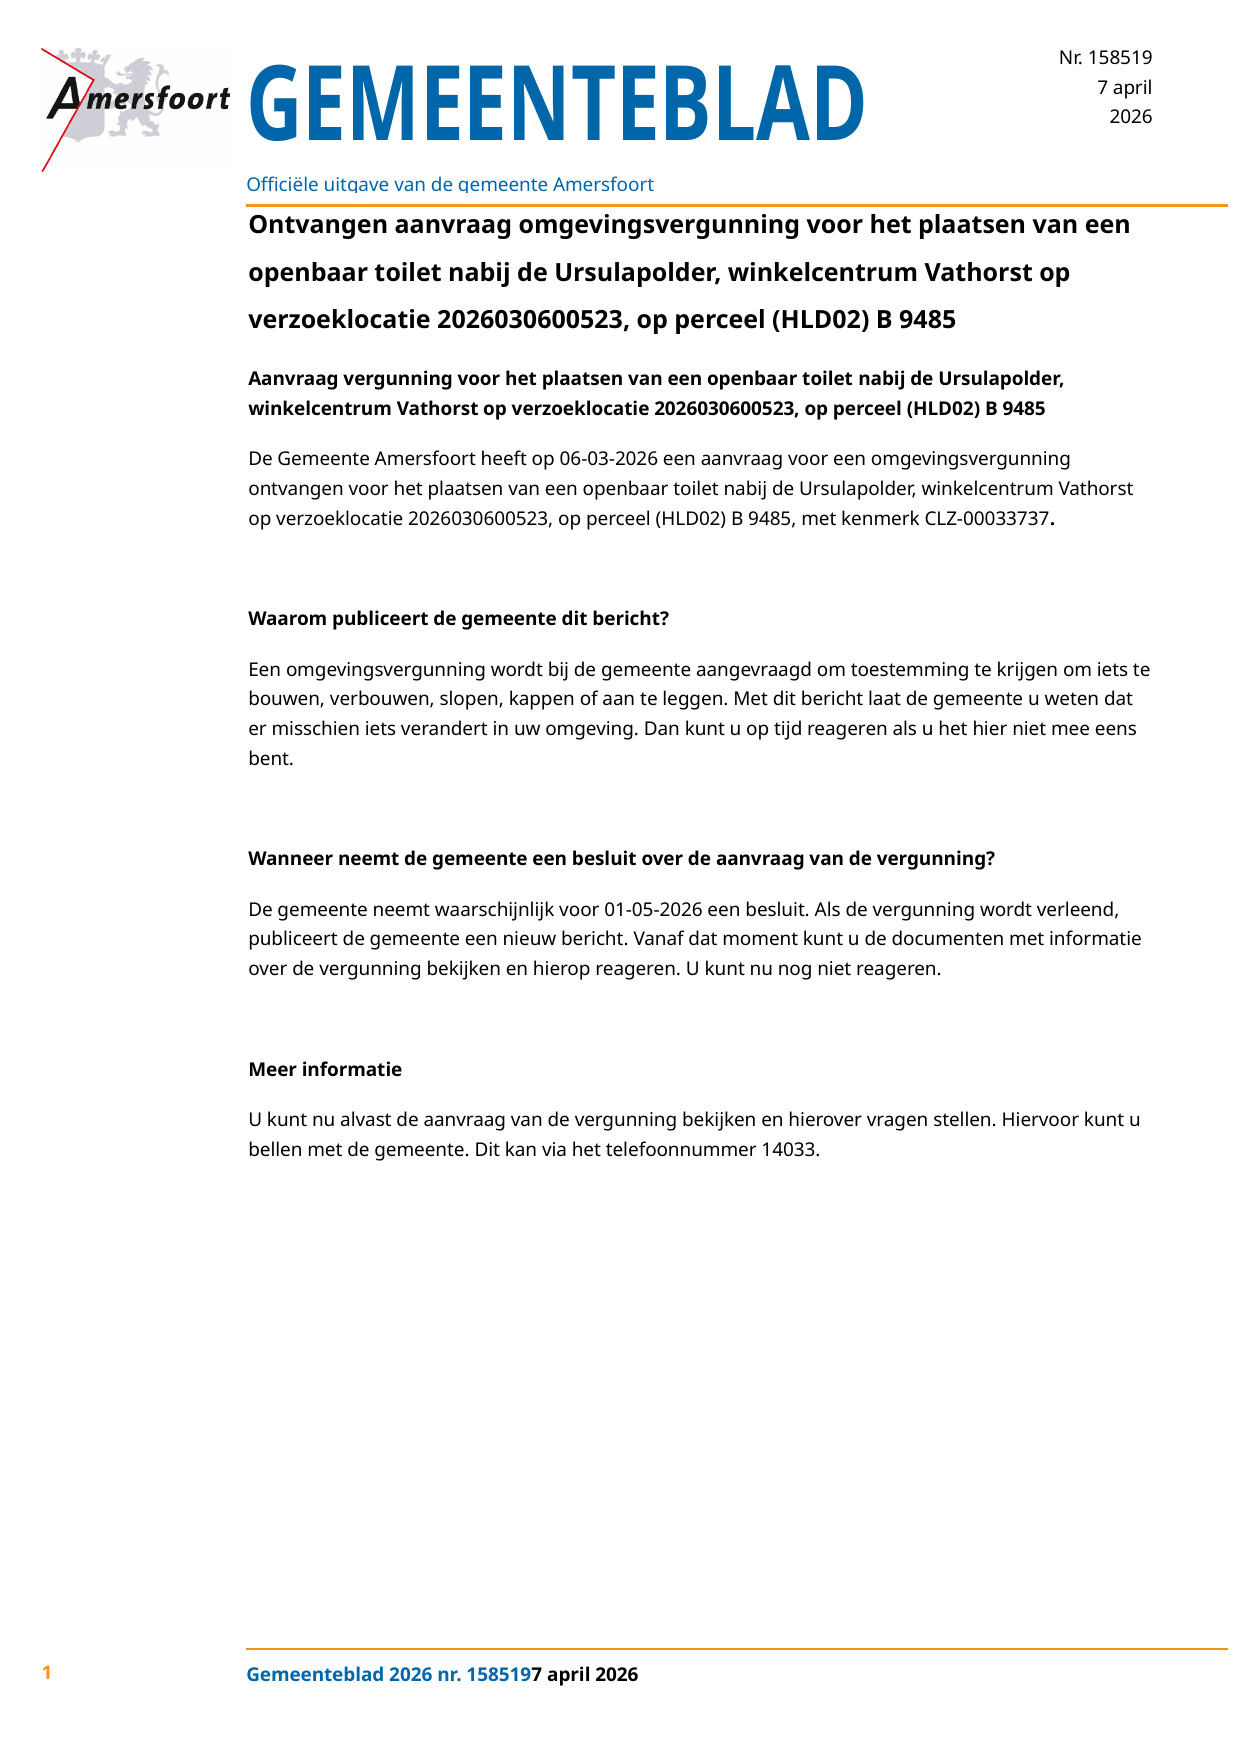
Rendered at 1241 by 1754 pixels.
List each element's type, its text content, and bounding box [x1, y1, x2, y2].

text De Gemeente Amersfoort heeft op 06-03-2026 een aanvraag voor een omgevingsvergunning ontvangen voor het plaatsen van een openbaar toilet nabij de Ursulapolder, winkelcentrum Vathorst op verzoeklocatie 2026030600523, op perceel (HLD02) B 9485, met kenmerk CLZ-00033737. [248, 446, 1152, 530]
text Meer informatie [248, 1056, 1152, 1082]
picture [41, 47, 231, 172]
text Aanvraag vergunning voor het plaatsen van een openbaar toilet nabij de Ursulapolder, winkelcentrum Vathorst op verzoeklocatie 2026030600523, op perceel (HLD02) B 9485 [248, 366, 1152, 421]
text Een omgevingsvergunning wordt bij de gemeente aangevraagd om toestemming te krijgen om iets te bouwen, verbouwen, slopen, kappen of aan te leggen. Met dit bericht laat de gemeente u weten dat er misschien iets verandert in uw omgeving. Dan kunt u op tijd reageren als u het hier niet mee eens bent. [248, 656, 1152, 770]
text Ontvangen aanvraag omgevingsvergunning voor het plaatsen van een openbaar toilet nabij de Ursulapolder, winkelcentrum Vathorst op verzoeklocatie 2026030600523, op perceel (HLD02) B 9485 [248, 207, 1152, 336]
text Waarom publiceert de gemeente dit bericht? [248, 606, 1152, 631]
text U kunt nu alvast de aanvraag van de vergunning bekijken en hierover vragen stellen. Hiervoor kunt u bellen met de gemeente. Dit kan via het telefoonnummer 14033. [248, 1106, 1152, 1162]
text Wanneer neemt de gemeente een besluit over de aanvraag van de vergunning? [248, 846, 1152, 871]
text De gemeente neemt waarschijnlijk voor 01-05-2026 een besluit. Als de vergunning wordt verleend, publiceert de gemeente een nieuw bericht. Vanaf dat moment kunt u de documenten met informatie over de vergunning bekijken en hierop reageren. U kunt nu nog niet reageren. [248, 896, 1152, 981]
